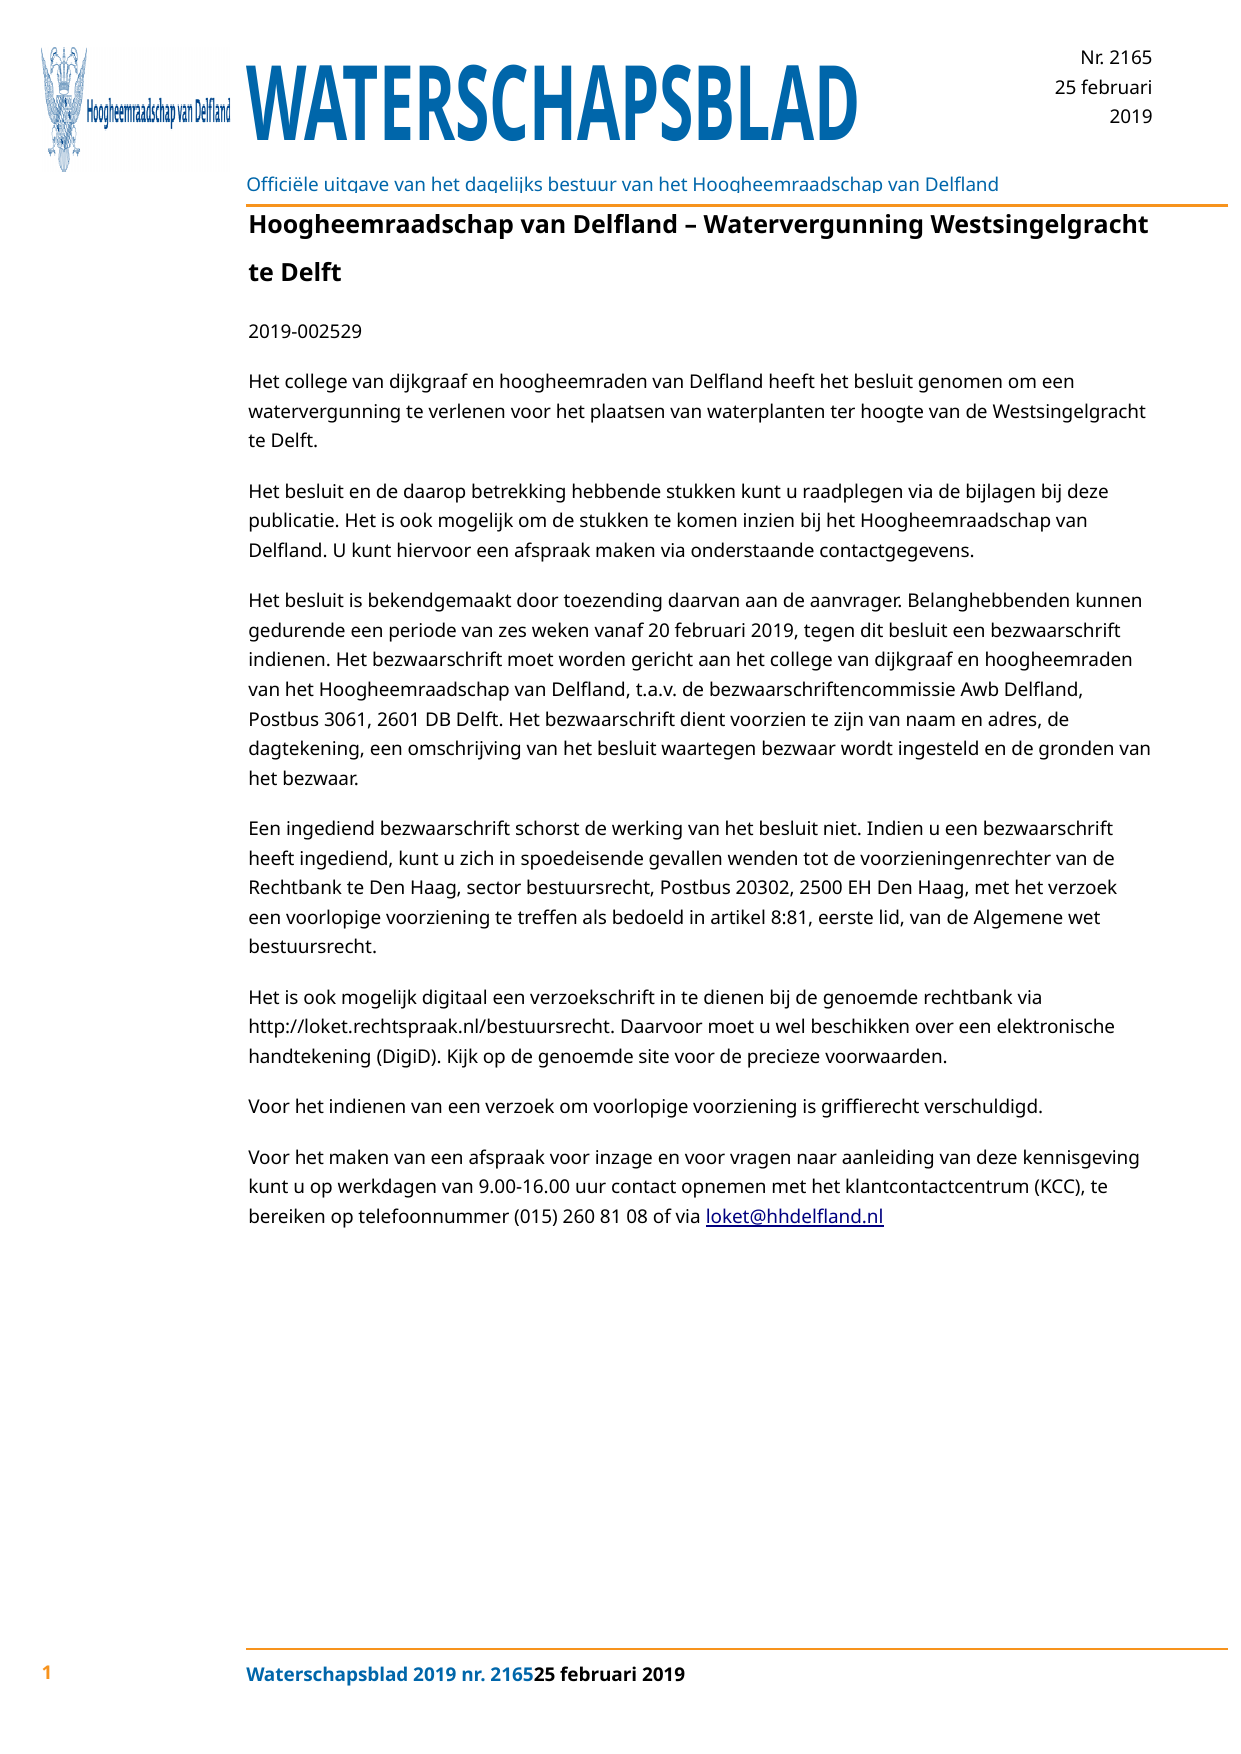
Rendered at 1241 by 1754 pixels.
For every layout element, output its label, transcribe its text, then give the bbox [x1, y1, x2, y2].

text Een ingediend bezwaarschrift schorst de werking van het besluit niet. Indien u een bezwaarschrift heeft ingediend, kunt u zich in spoedeisende gevallen wenden tot de voorzieningenrechter van de Rechtbank te Den Haag, sector bestuursrecht, Postbus 20302, 2500 EH Den Haag, met het verzoek een voorlopige voorziening te treffen als bedoeld in artikel 8:81, eerste lid, van de Algemene wet bestuursrecht. [248, 815, 1152, 959]
text Het besluit en de daarop betrekking hebbende stukken kunt u raadplegen via de bijlagen bij deze publicatie. Het is ook mogelijk om de stukken te komen inzien bij het Hoogheemraadschap van Delfland. U kunt hiervoor een afspraak maken via onderstaande contactgegevens. [248, 478, 1152, 563]
text Het college van dijkgraaf en hoogheemraden van Delfland heeft het besluit genomen om een watervergunning te verlenen voor het plaatsen van waterplanten ter hoogte van de Westsingelgracht te Delft. [248, 368, 1152, 453]
text Voor het indienen van een verzoek om voorlopige voorziening is griffierecht verschuldigd. [248, 1094, 1152, 1119]
text Het is ook mogelijk digitaal een verzoekschrift in te dienen bij de genoemde rechtbank via http://loket.rechtspraak.nl/bestuursrecht. Daarvoor moet u wel beschikken over een elektronische handtekening (DigiD). Kijk op de genoemde site voor de precieze voorwaarden. [248, 984, 1152, 1069]
picture [41, 47, 231, 172]
text Hoogheemraadschap van Delfland – Watervergunning Westsingelgracht te Delft [248, 207, 1152, 288]
text Voor het maken van een afspraak voor inzage en voor vragen naar aanleiding van deze kennisgeving kunt u op werkdagen van 9.00-16.00 uur contact opnemen met het klantcontactcentrum (KCC), te bereiken op telefoonnummer (015) 260 81 08 of via loket@hhdelfland.nl [248, 1144, 1152, 1229]
text 2019-002529 [248, 318, 1152, 344]
text Het besluit is bekendgemaakt door toezending daarvan aan de aanvrager. Belanghebbenden kunnen gedurende een periode van zes weken vanaf 20 februari 2019, tegen dit besluit een bezwaarschrift indienen. Het bezwaarschrift moet worden gericht aan het college van dijkgraaf en hoogheemraden van het Hoogheemraadschap van Delfland, t.a.v. de bezwaarschriftencommissie Awb Delfland, Postbus 3061, 2601 DB Delft. Het bezwaarschrift dient voorzien te zijn van naam en adres, de dagtekening, een omschrijving van het besluit waartegen bezwaar wordt ingesteld en de gronden van het bezwaar. [248, 587, 1152, 791]
